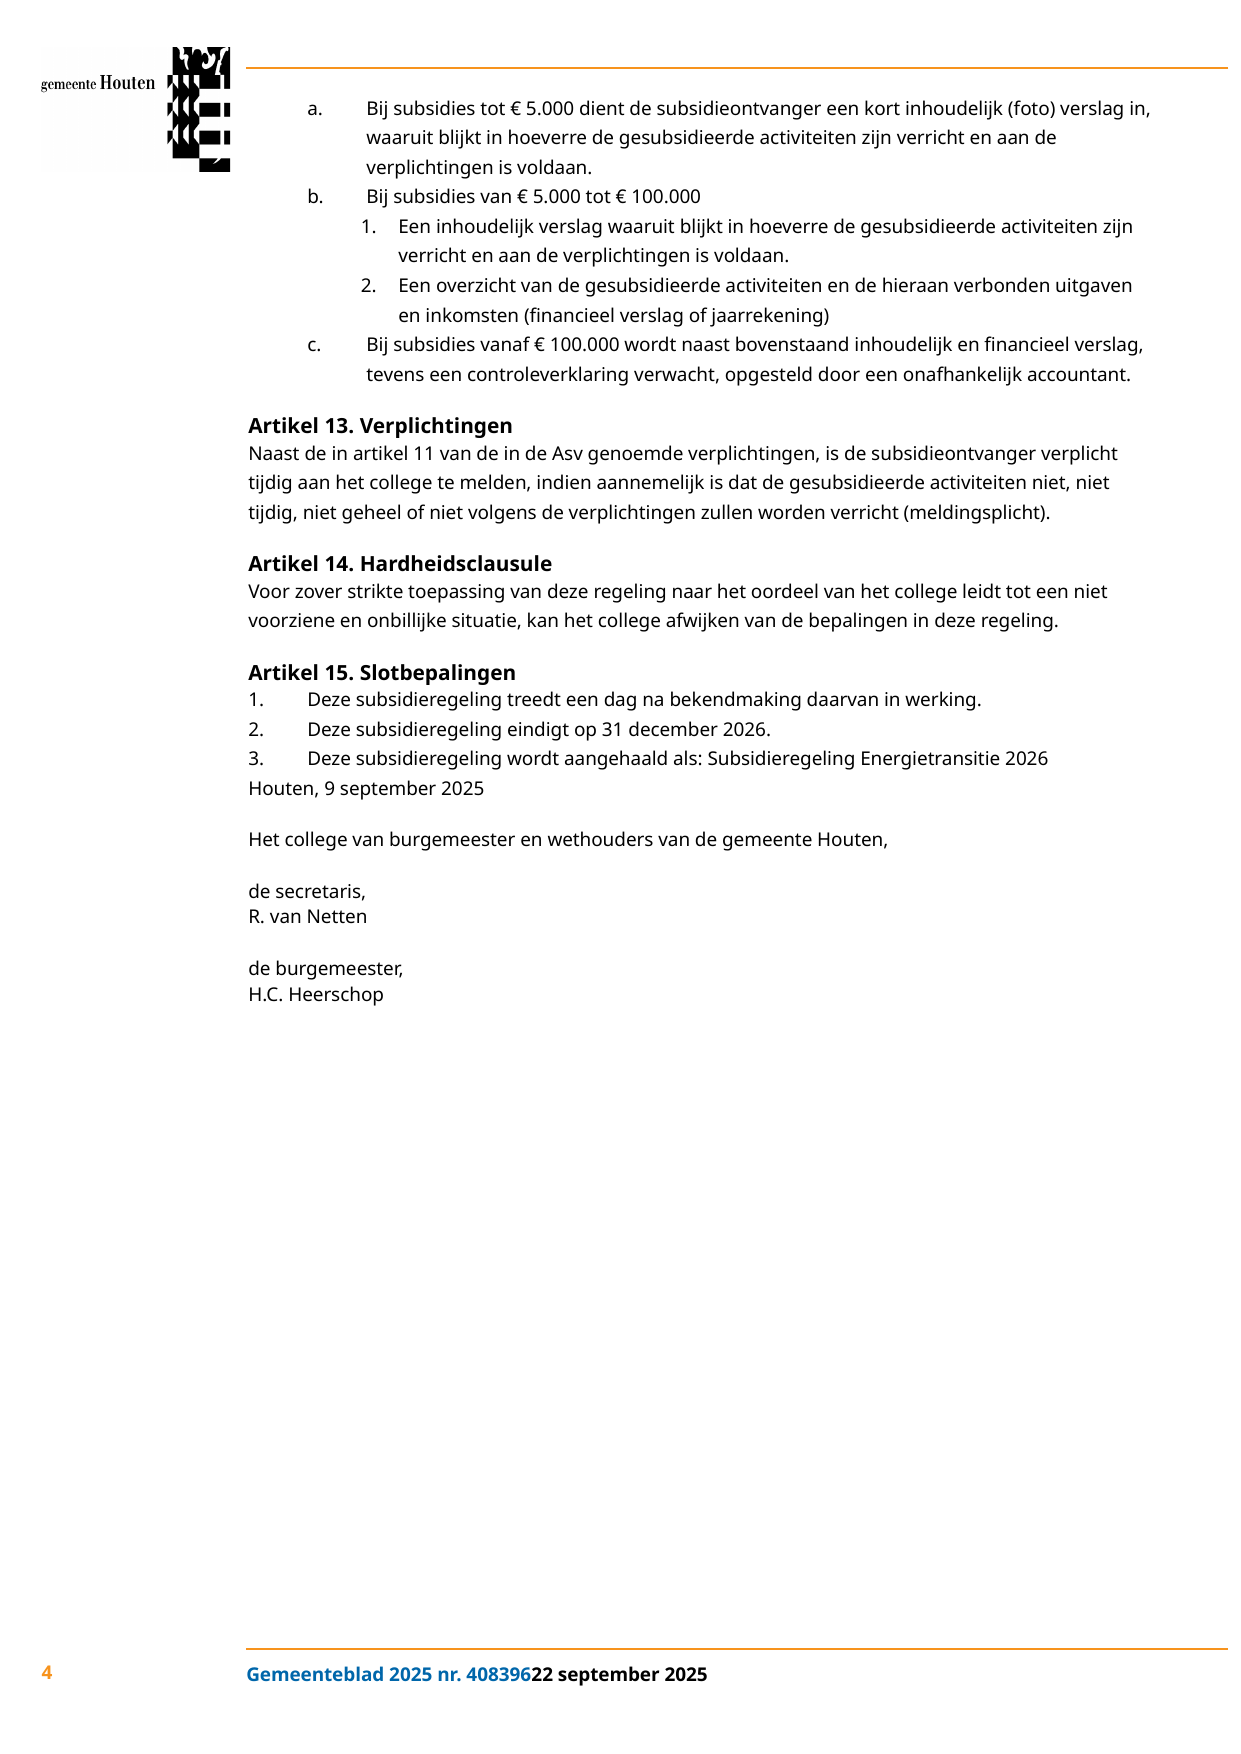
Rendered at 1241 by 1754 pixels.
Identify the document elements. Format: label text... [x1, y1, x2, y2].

list Deze subsidieregeling wordt aangehaald als: Subsidieregeling Energietransitie 2026 [248, 746, 1152, 771]
text Het college van burgemeester en wethouders van de gemeente Houten, [248, 827, 1152, 852]
list Bij subsidies van € 5.000 tot € 100.000 [307, 183, 1152, 209]
text Artikel 13. Verplichtingen [248, 411, 1152, 440]
text R. van Netten [248, 904, 1152, 929]
text de burgemeester, [248, 955, 1152, 981]
list Deze subsidieregeling eindigt op 31 december 2026. [248, 716, 1152, 742]
text H.C. Heerschop [248, 981, 1152, 1007]
list Bij subsidies vanaf € 100.000 wordt naast bovenstaand inhoudelijk en financieel verslag, tevens een controleverklaring verwacht, opgesteld door een onafhankelijk accountant. [307, 331, 1152, 387]
list Een overzicht van de gesubsidieerde activiteiten en de hieraan verbonden uitgaven en inkomsten (financieel verslag of jaarrekening) [361, 272, 1152, 328]
text Voor zover strikte toepassing van deze regeling naar het oordeel van het college leidt tot een niet voorziene en onbillijke situatie, kan het college afwijken van de bepalingen in deze regeling. [248, 578, 1152, 633]
text de secretaris, [248, 878, 1152, 904]
list Een inhoudelijk verslag waaruit blijkt in hoeverre de gesubsidieerde activiteiten zijn verricht en aan de verplichtingen is voldaan. [361, 213, 1152, 268]
text Artikel 15. Slotbepalingen [248, 658, 1152, 686]
picture [41, 47, 231, 172]
list Bij subsidies tot € 5.000 dient de subsidieontvanger een kort inhoudelijk (foto) verslag in, waaruit blijkt in hoeverre de gesubsidieerde activiteiten zijn verricht en aan de verplichtingen is voldaan. [307, 95, 1152, 180]
text Houten, 9 september 2025 [248, 775, 1152, 801]
text Naast de in artikel 11 van de in de Asv genoemde verplichtingen, is de subsidieontvanger verplicht tijdig aan het college te melden, indien aannemelijk is dat de gesubsidieerde activiteiten niet, niet tijdig, niet geheel of niet volgens de verplichtingen zullen worden verricht (meldingsplicht). [248, 440, 1152, 525]
text Artikel 14. Hardheidsclausule [248, 549, 1152, 578]
list Deze subsidieregeling treedt een dag na bekendmaking daarvan in werking. [248, 686, 1152, 712]
